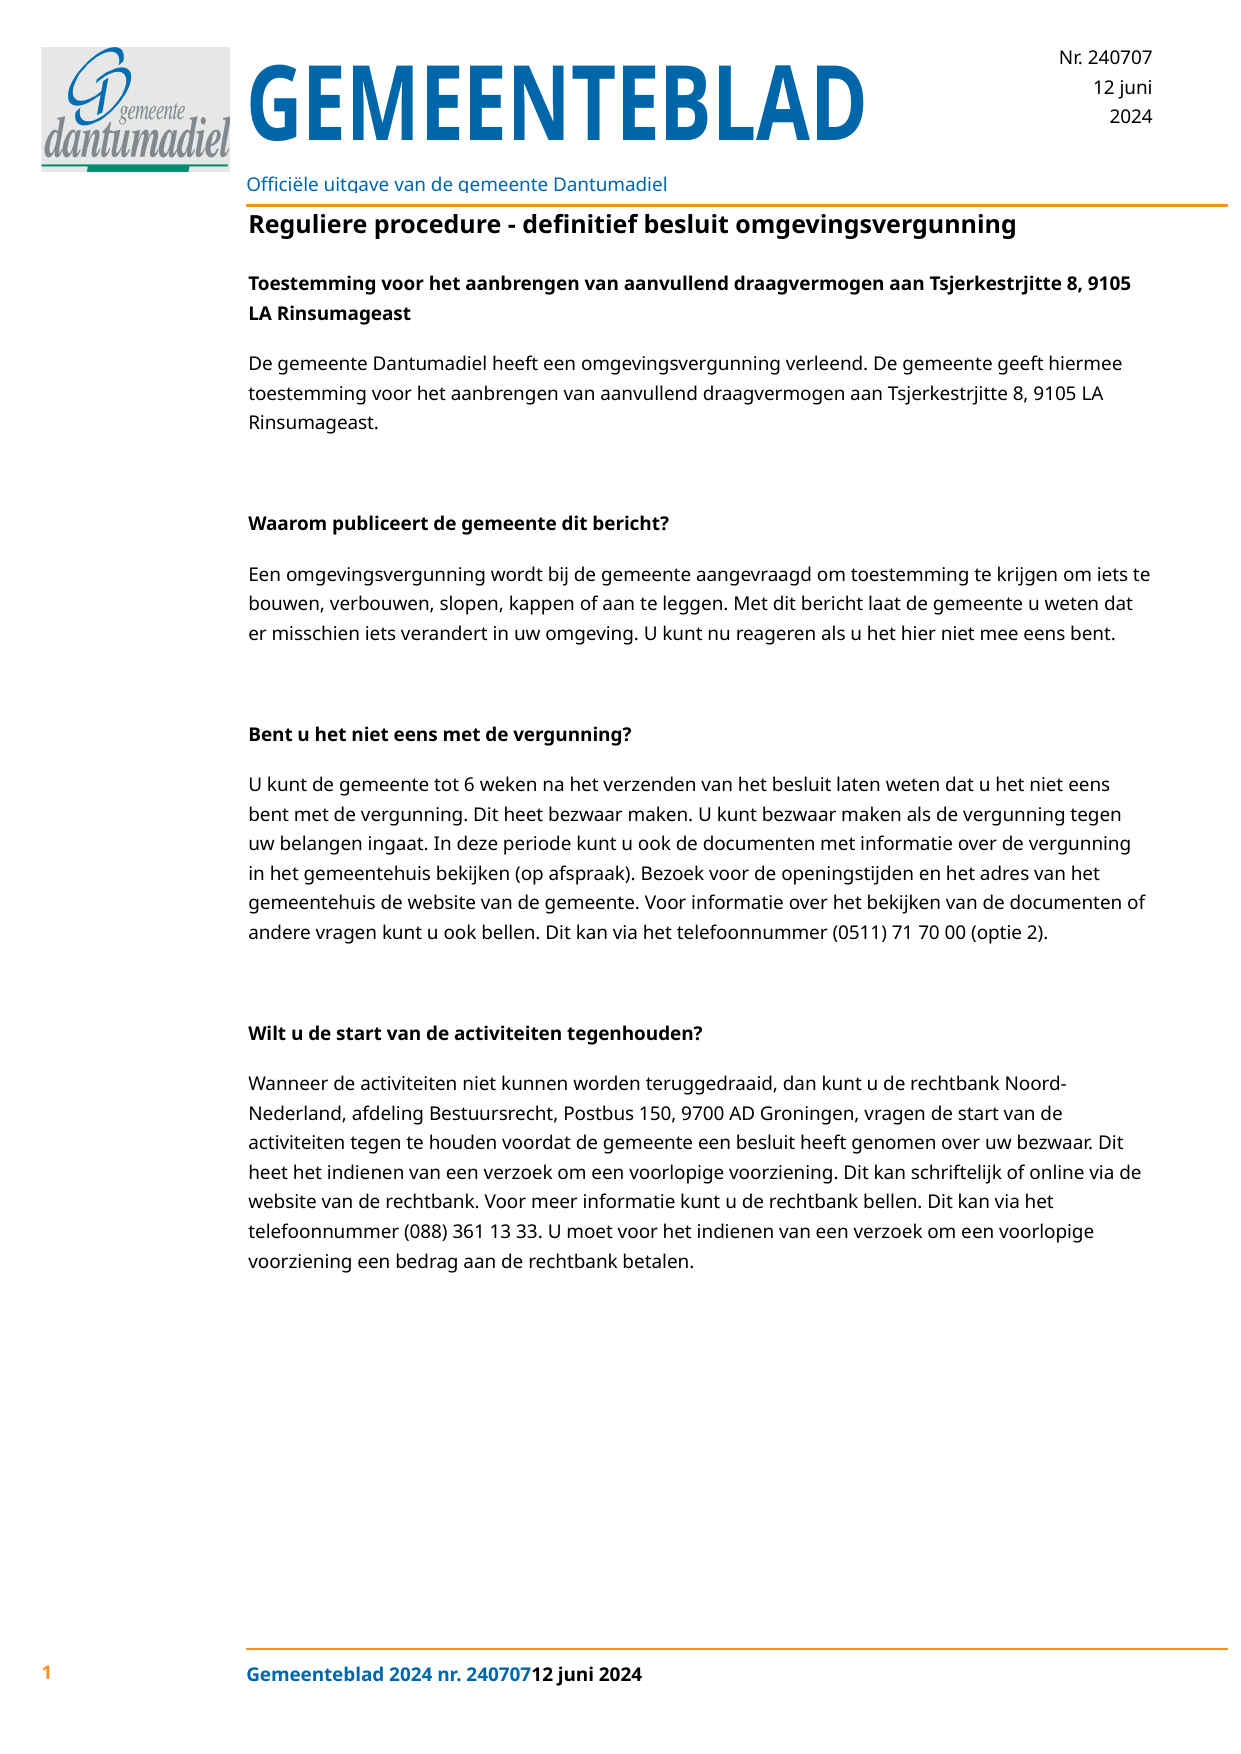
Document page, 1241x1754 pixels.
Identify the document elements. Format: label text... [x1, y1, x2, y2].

text Wilt u de start van de activiteiten tegenhouden? [248, 1020, 1152, 1046]
text Een omgevingsvergunning wordt bij de gemeente aangevraagd om toestemming te krijgen om iets te bouwen, verbouwen, slopen, kappen of aan te leggen. Met dit bericht laat de gemeente u weten dat er misschien iets verandert in uw omgeving. U kunt nu reageren als u het hier niet mee eens bent. [248, 561, 1152, 646]
text U kunt de gemeente tot 6 weken na het verzenden van het besluit laten weten dat u het niet eens bent met de vergunning. Dit heet bezwaar maken. U kunt bezwaar maken als de vergunning tegen uw belangen ingaat. In deze periode kunt u ook de documenten met informatie over de vergunning in het gemeentehuis bekijken (op afspraak). Bezoek voor de openingstijden en het adres van het gemeentehuis de website van de gemeente. Voor informatie over het bekijken van de documenten of andere vragen kunt u ook bellen. Dit kan via het telefoonnummer (0511) 71 70 00 (optie 2). [248, 771, 1152, 945]
text Waarom publiceert de gemeente dit bericht? [248, 510, 1152, 536]
text Wanneer de activiteiten niet kunnen worden teruggedraaid, dan kunt u de rechtbank Noord-Nederland, afdeling Bestuursrecht, Postbus 150, 9700 AD Groningen, vragen de start van de activiteiten tegen te houden voordat de gemeente een besluit heeft genomen over uw bezwaar. Dit heet het indienen van een verzoek om een voorlopige voorziening. Dit kan schriftelijk of online via de website van de rechtbank. Voor meer informatie kunt u de rechtbank bellen. Dit kan via het telefoonnummer (088) 361 13 33. U moet voor het indienen van een verzoek om een voorlopige voorziening een bedrag aan de rechtbank betalen. [248, 1070, 1152, 1273]
picture [41, 47, 231, 172]
text Reguliere procedure - definitief besluit omgevingsvergunning [248, 207, 1152, 241]
text De gemeente Dantumadiel heeft een omgevingsvergunning verleend. De gemeente geeft hiermee toestemming voor het aanbrengen van aanvullend draagvermogen aan Tsjerkestrjitte 8, 9105 LA Rinsumageast. [248, 350, 1152, 435]
text Bent u het niet eens met de vergunning? [248, 721, 1152, 746]
text Toestemming voor het aanbrengen van aanvullend draagvermogen aan Tsjerkestrjitte 8, 9105 LA Rinsumageast [248, 270, 1152, 326]
